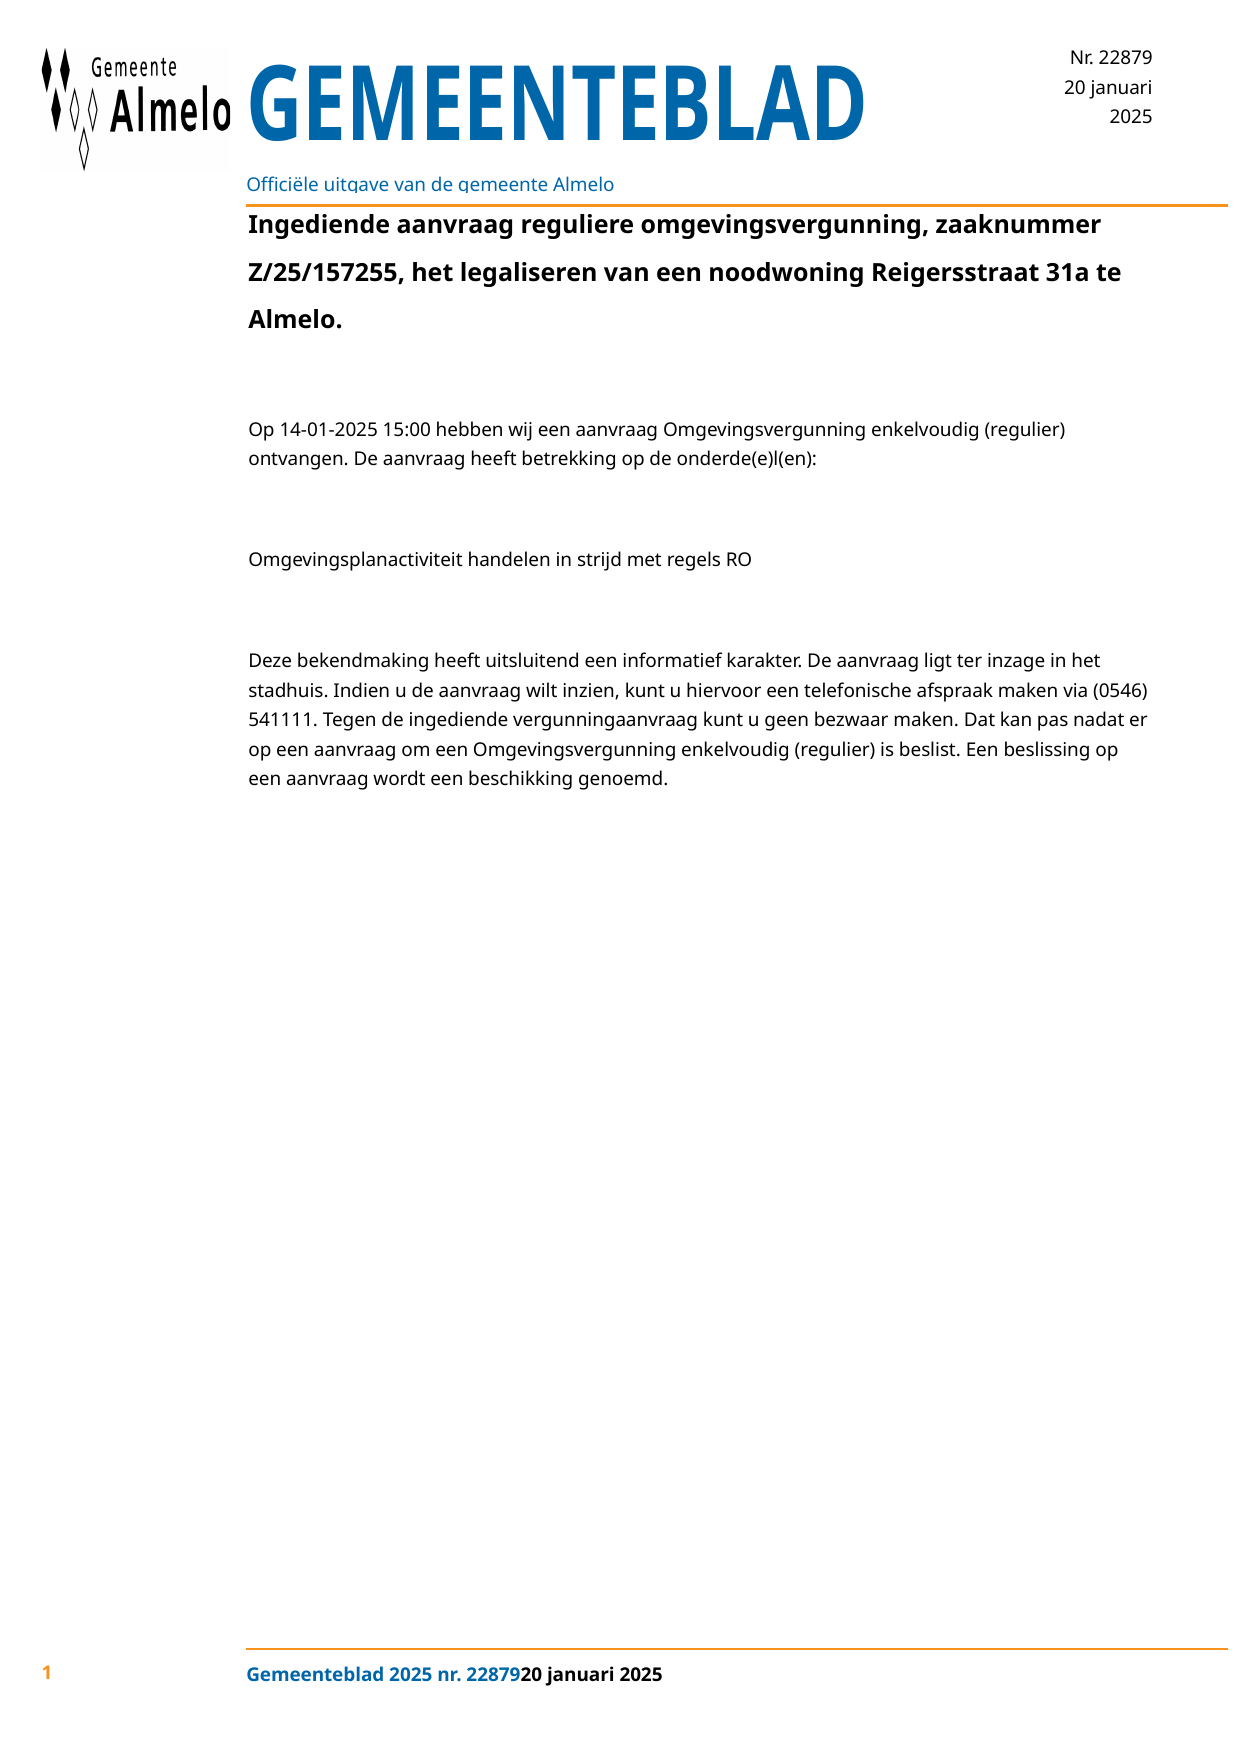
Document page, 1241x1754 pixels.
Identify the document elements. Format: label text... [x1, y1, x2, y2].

text Ingediende aanvraag reguliere omgevingsvergunning, zaaknummer Z/25/157255, het legaliseren van een noodwoning Reigersstraat 31a te Almelo. [248, 207, 1152, 336]
text Deze bekendmaking heeft uitsluitend een informatief karakter. De aanvraag ligt ter inzage in het stadhuis. Indien u de aanvraag wilt inzien, kunt u hiervoor een telefonische afspraak maken via (0546) 541111. Tegen de ingediende vergunningaanvraag kunt u geen bezwaar maken. Dat kan pas nadat er op een aanvraag om een Omgevingsvergunning enkelvoudig (regulier) is beslist. Een beslissing op een aanvraag wordt een beschikking genoemd. [248, 647, 1152, 791]
text Omgevingsplanactiviteit handelen in strijd met regels RO [248, 546, 1152, 572]
text Op 14-01-2025 15:00 hebben wij een aanvraag Omgevingsvergunning enkelvoudig (regulier) ontvangen. De aanvraag heeft betrekking op de onderde(e)l(en): [248, 416, 1152, 471]
picture [41, 47, 231, 172]
